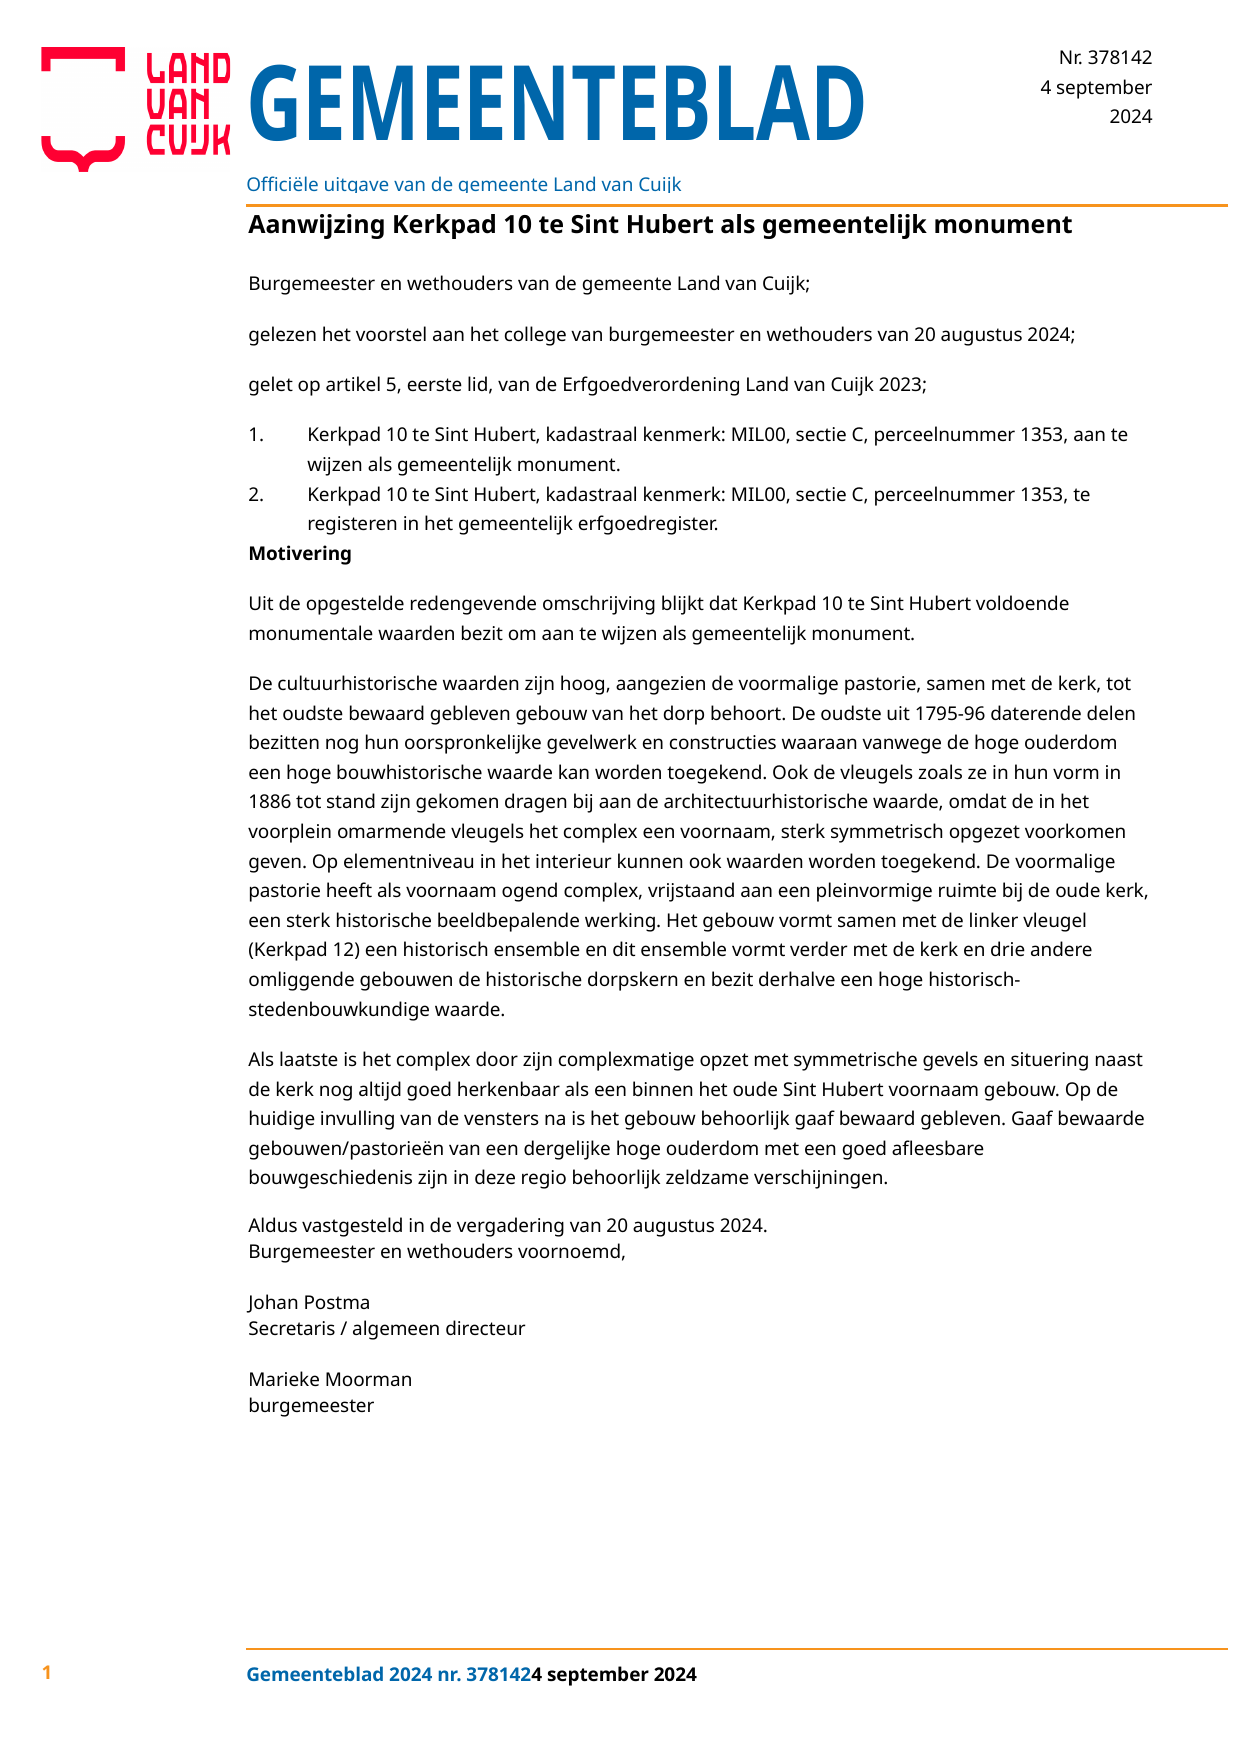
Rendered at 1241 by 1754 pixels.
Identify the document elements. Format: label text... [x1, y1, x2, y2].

text Johan Postma [248, 1289, 1152, 1315]
text Als laatste is het complex door zijn complexmatige opzet met symmetrische gevels en situering naast de kerk nog altijd goed herkenbaar als een binnen het oude Sint Hubert voornaam gebouw. Op de huidige invulling van de vensters na is het gebouw behoorlijk gaaf bewaard gebleven. Gaaf bewaarde gebouwen/pastorieën van een dergelijke hoge ouderdom met een goed afleesbare bouwgeschiedenis zijn in deze regio behoorlijk zeldzame verschijningen. [248, 1046, 1152, 1190]
list Kerkpad 10 te Sint Hubert, kadastraal kenmerk: MIL00, sectie C, perceelnummer 1353, aan te wijzen als gemeentelijk monument. [248, 422, 1152, 477]
text Burgemeester en wethouders van de gemeente Land van Cuijk; [248, 270, 1152, 296]
text gelet op artikel 5, eerste lid, van de Erfgoedverordening Land van Cuijk 2023; [248, 371, 1152, 397]
text De cultuurhistorische waarden zijn hoog, aangezien de voormalige pastorie, samen met de kerk, tot het oudste bewaard gebleven gebouw van het dorp behoort. De oudste uit 1795-96 daterende delen bezitten nog hun oorspronkelijke gevelwerk en constructies waaraan vanwege de hoge ouderdom een hoge bouwhistorische waarde kan worden toegekend. Ook de vleugels zoals ze in hun vorm in 1886 tot stand zijn gekomen dragen bij aan de architectuurhistorische waarde, omdat de in het voorplein omarmende vleugels het complex een voornaam, sterk symmetrisch opgezet voorkomen geven. Op elementniveau in het interieur kunnen ook waarden worden toegekend. De voormalige pastorie heeft als voornaam ogend complex, vrijstaand aan een pleinvormige ruimte bij de oude kerk, een sterk historische beeldbepalende werking. Het gebouw vormt samen met de linker vleugel (Kerkpad 12) een historisch ensemble en dit ensemble vormt verder met de kerk en drie andere omliggende gebouwen de historische dorpskern en bezit derhalve een hoge historisch-stedenbouwkundige waarde. [248, 670, 1152, 1021]
text Marieke Moorman [248, 1367, 1152, 1392]
text burgemeester [248, 1392, 1152, 1418]
text gelezen het voorstel aan het college van burgemeester en wethouders van 20 augustus 2024; [248, 321, 1152, 346]
text Burgemeester en wethouders voornoemd, [248, 1238, 1152, 1264]
text Aanwijzing Kerkpad 10 te Sint Hubert als gemeentelijk monument [248, 207, 1152, 241]
list Kerkpad 10 te Sint Hubert, kadastraal kenmerk: MIL00, sectie C, perceelnummer 1353, te registeren in het gemeentelijk erfgoedregister. [248, 481, 1152, 536]
text Motivering [248, 540, 1152, 566]
picture [41, 47, 231, 172]
text Secretaris / algemeen directeur [248, 1315, 1152, 1341]
text Aldus vastgesteld in de vergadering van 20 augustus 2024. [248, 1212, 1152, 1238]
text Uit de opgestelde redengevende omschrijving blijkt dat Kerkpad 10 te Sint Hubert voldoende monumentale waarden bezit om aan te wijzen als gemeentelijk monument. [248, 590, 1152, 646]
